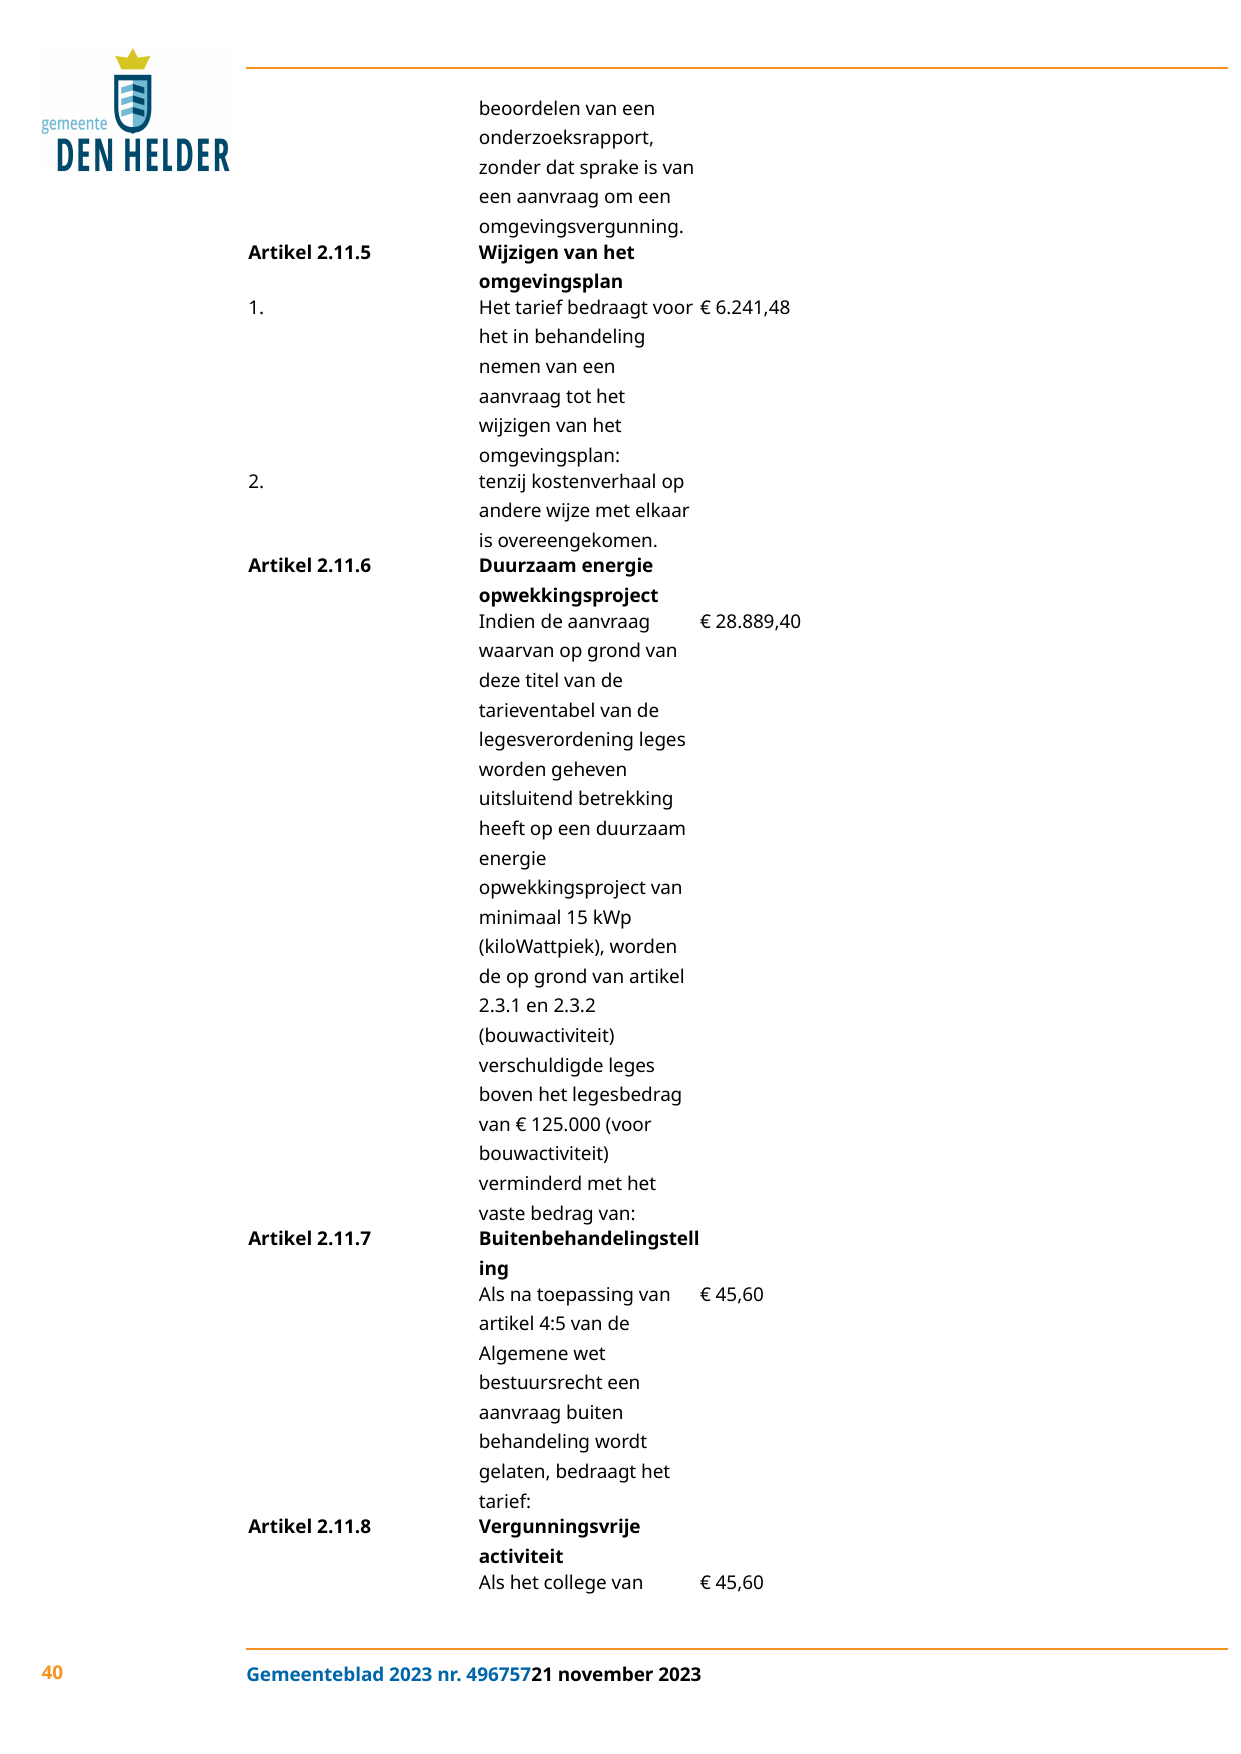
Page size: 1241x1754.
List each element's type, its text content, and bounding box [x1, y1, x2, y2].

table_cell Artikel 2.11.7 [248, 1225, 479, 1281]
table_cell [248, 95, 479, 239]
table_cell [248, 1281, 479, 1513]
table_cell [921, 1225, 1152, 1281]
table_cell [700, 239, 921, 294]
table_cell [921, 553, 1152, 608]
table_cell € 45,60 [700, 1569, 921, 1594]
table_cell Buitenbehandelingstelling [479, 1225, 700, 1281]
table_cell [248, 1569, 479, 1594]
table_cell 2. [248, 468, 479, 553]
table_cell Artikel 2.11.6 [248, 553, 479, 608]
table_cell [921, 1514, 1152, 1569]
table_cell Het tarief bedraagt voor het in behandeling nemen van een aanvraag tot het wijzigen van het omgevingsplan: [479, 294, 700, 468]
table_cell Artikel 2.11.5 [248, 239, 479, 294]
picture [41, 47, 231, 172]
picture [130, 157, 135, 172]
picture [220, 160, 224, 172]
table_cell [700, 468, 921, 553]
table_cell [921, 608, 1152, 1225]
table_cell [921, 1281, 1152, 1513]
picture [63, 144, 68, 165]
table_cell Als na toepassing van artikel 4:5 van de Algemene wet bestuursrecht een aanvraag buiten behandeling wordt gelaten, bedraagt het tarief: [479, 1281, 700, 1513]
table_cell [248, 608, 479, 1225]
table_cell [921, 95, 1152, 239]
picture [182, 144, 187, 165]
table_cell [921, 1569, 1152, 1594]
table_cell Wijzigen van het omgevingsplan [479, 239, 700, 294]
table_cell 1. [248, 294, 479, 468]
table_cell € 6.241,48 [700, 294, 921, 468]
table_cell Vergunningsvrije activiteit [479, 1514, 700, 1569]
table_cell € 28.889,40 [700, 608, 921, 1225]
table_cell Als het college van [479, 1569, 700, 1594]
table_cell [921, 239, 1152, 294]
table_cell Indien de aanvraag waarvan op grond van deze titel van de tarieventabel van de legesverordening leges worden geheven uitsluitend betrekking heeft op een duurzaam energie opwekkingsproject van minimaal 15 kWp (kiloWattpiek), worden de op grond van artikel 2.3.1 en 2.3.2 (bouwactiviteit) verschuldigde leges boven het legesbedrag van € 125.000 (voor bouwactiviteit) verminderd met het vaste bedrag van: [479, 608, 700, 1225]
table_cell € 45,60 [700, 1281, 921, 1513]
table_cell beoordelen van een onderzoeksrapport, zonder dat sprake is van een aanvraag om een omgevingsvergunning. [479, 95, 700, 239]
table_cell [700, 1225, 921, 1281]
table_cell [921, 294, 1152, 468]
table_cell [700, 1514, 921, 1569]
table_cell [700, 553, 921, 608]
picture [100, 154, 106, 172]
table_cell Artikel 2.11.8 [248, 1514, 479, 1569]
table_cell Duurzaam energie opwekkingsproject [479, 553, 700, 608]
table_cell [921, 468, 1152, 553]
table_cell [700, 95, 921, 239]
table_cell tenzij kostenverhaal op andere wijze met elkaar is overeengekomen. [479, 468, 700, 553]
